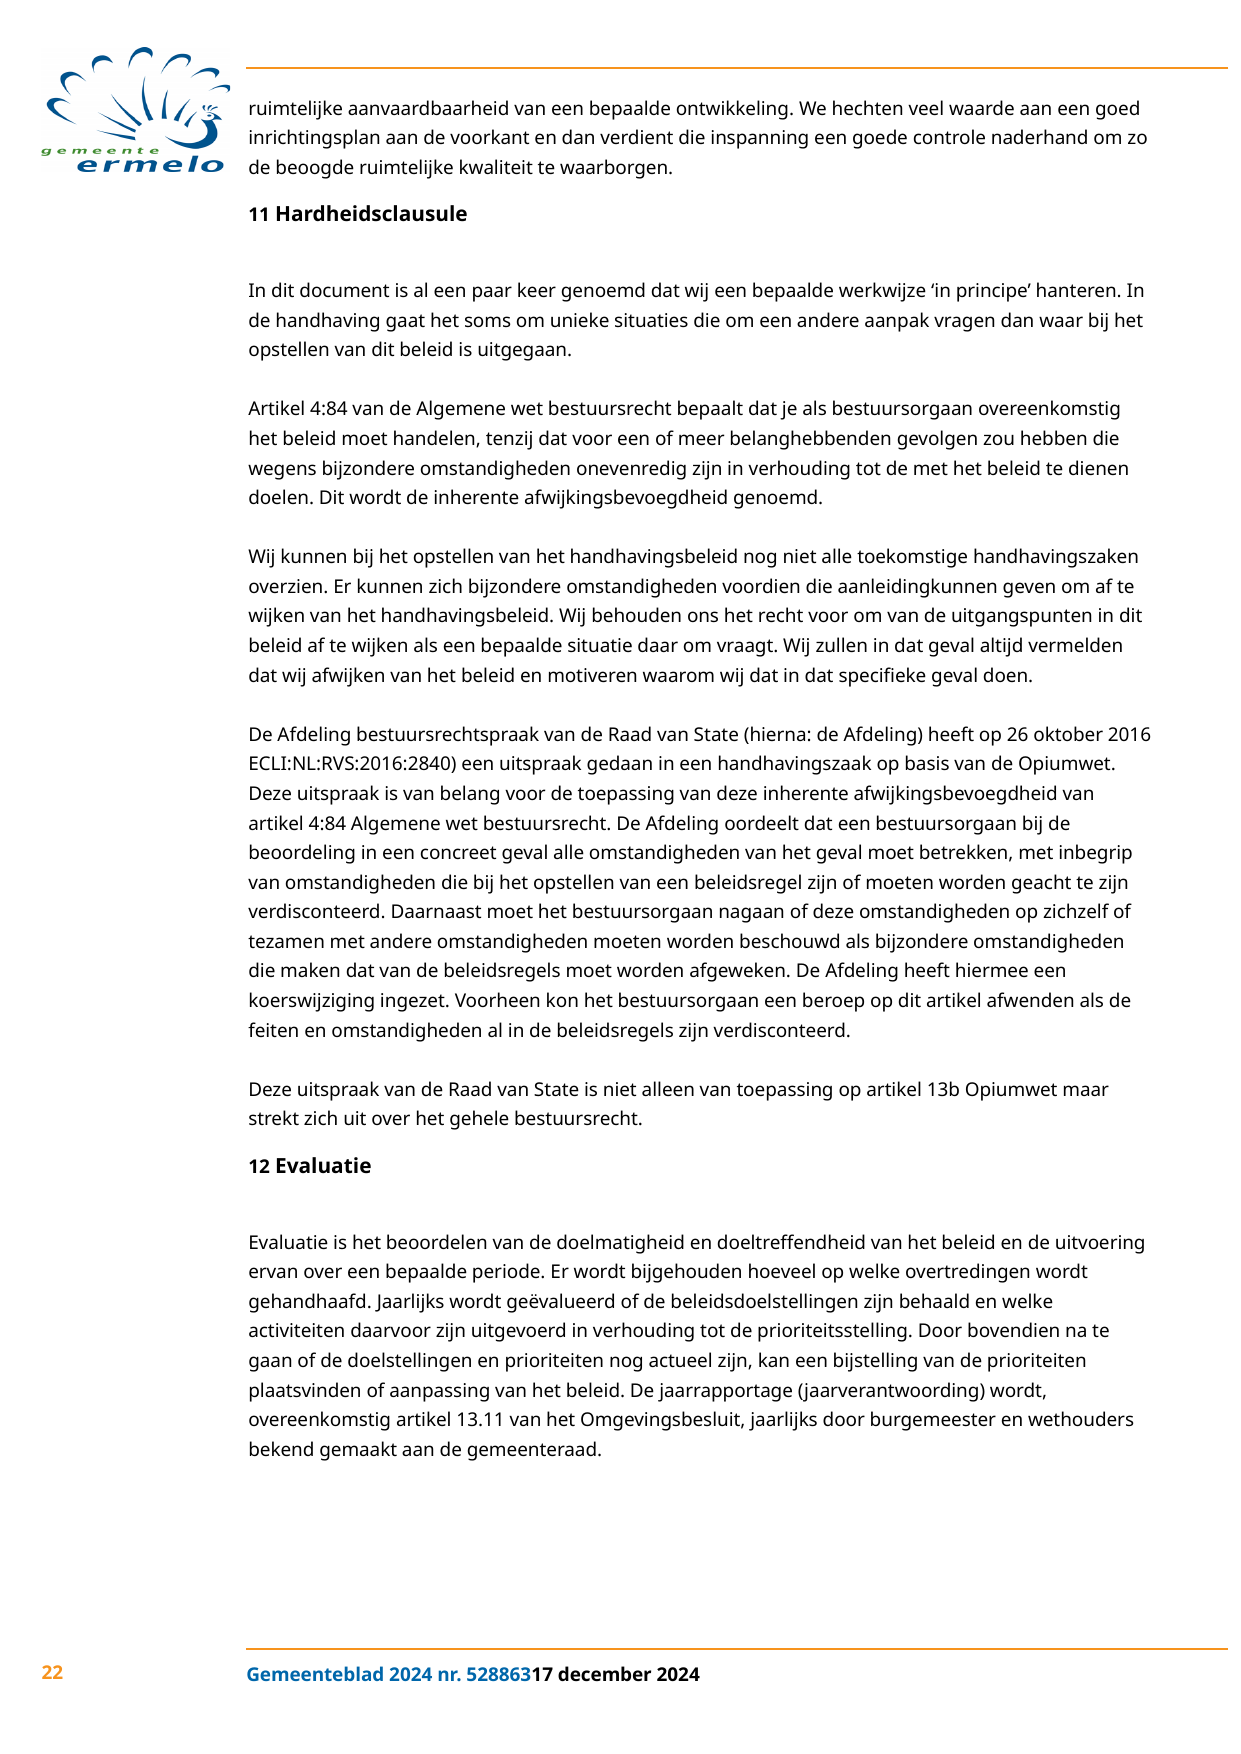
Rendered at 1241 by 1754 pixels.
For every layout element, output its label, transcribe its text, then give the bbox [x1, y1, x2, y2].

text 12 Evaluatie [248, 1151, 1152, 1180]
text ruimtelijke aanvaardbaarheid van een bepaalde ontwikkeling. We hechten veel waarde aan een goed inrichtingsplan aan de voorkant en dan verdient die inspanning een goede controle naderhand om zo de beoogde ruimtelijke kwaliteit te waarborgen. [248, 95, 1152, 180]
picture [41, 47, 231, 172]
text Deze uitspraak van de Raad van State is niet alleen van toepassing op artikel 13b Opiumwet maar strekt zich uit over het gehele bestuursrecht. [248, 1076, 1152, 1131]
text Wij kunnen bij het opstellen van het handhavingsbeleid nog niet alle toekomstige handhavingszaken overzien. Er kunnen zich bijzondere omstandigheden voordien die aanleidingkunnen geven om af te wijken van het handhavingsbeleid. Wij behouden ons het recht voor om van de uitgangspunten in dit beleid af te wijken als een bepaalde situatie daar om vraagt. Wij zullen in dat geval altijd vermelden dat wij afwijken van het beleid en motiveren waarom wij dat in dat specifieke geval doen. [248, 543, 1152, 688]
text Artikel 4:84 van de Algemene wet bestuursrecht bepaalt dat je als bestuursorgaan overeenkomstig het beleid moet handelen, tenzij dat voor een of meer belanghebbenden gevolgen zou hebben die wegens bijzondere omstandigheden onevenredig zijn in verhouding tot de met het beleid te dienen doelen. Dit wordt de inherente afwijkingsbevoegdheid genoemd. [248, 396, 1152, 510]
text Evaluatie is het beoordelen van de doelmatigheid en doeltreffendheid van het beleid en de uitvoering ervan over een bepaalde periode. Er wordt bijgehouden hoeveel op welke overtredingen wordt gehandhaafd. Jaarlijks wordt geëvalueerd of de beleidsdoelstellingen zijn behaald en welke activiteiten daarvoor zijn uitgevoerd in verhouding tot de prioriteitsstelling. Door bovendien na te gaan of de doelstellingen en prioriteiten nog actueel zijn, kan een bijstelling van de prioriteiten plaatsvinden of aanpassing van het beleid. De jaarrapportage (jaarverantwoording) wordt, overeenkomstig artikel 13.11 van het Omgevingsbesluit, jaarlijks door burgemeester en wethouders bekend gemaakt aan de gemeenteraad. [248, 1229, 1152, 1462]
text In dit document is al een paar keer genoemd dat wij een bepaalde werkwijze ‘in principe’ hanteren. In de handhaving gaat het soms om unieke situaties die om een andere aanpak vragen dan waar bij het opstellen van dit beleid is uitgegaan. [248, 277, 1152, 362]
text De Afdeling bestuursrechtspraak van de Raad van State (hierna: de Afdeling) heeft op 26 oktober 2016 ECLI:NL:RVS:2016:2840) een uitspraak gedaan in een handhavingszaak op basis van de Opiumwet. Deze uitspraak is van belang voor de toepassing van deze inherente afwijkingsbevoegdheid van artikel 4:84 Algemene wet bestuursrecht. De Afdeling oordeelt dat een bestuursorgaan bij de beoordeling in een concreet geval alle omstandigheden van het geval moet betrekken, met inbegrip van omstandigheden die bij het opstellen van een beleidsregel zijn of moeten worden geacht te zijn verdisconteerd. Daarnaast moet het bestuursorgaan nagaan of deze omstandigheden op zichzelf of tezamen met andere omstandigheden moeten worden beschouwd als bijzondere omstandigheden die maken dat van de beleidsregels moet worden afgeweken. De Afdeling heeft hiermee een koerswijziging ingezet. Voorheen kon het bestuursorgaan een beroep op dit artikel afwenden als de feiten en omstandigheden al in de beleidsregels zijn verdisconteerd. [248, 721, 1152, 1043]
text 11 Hardheidsclausule [248, 199, 1152, 228]
